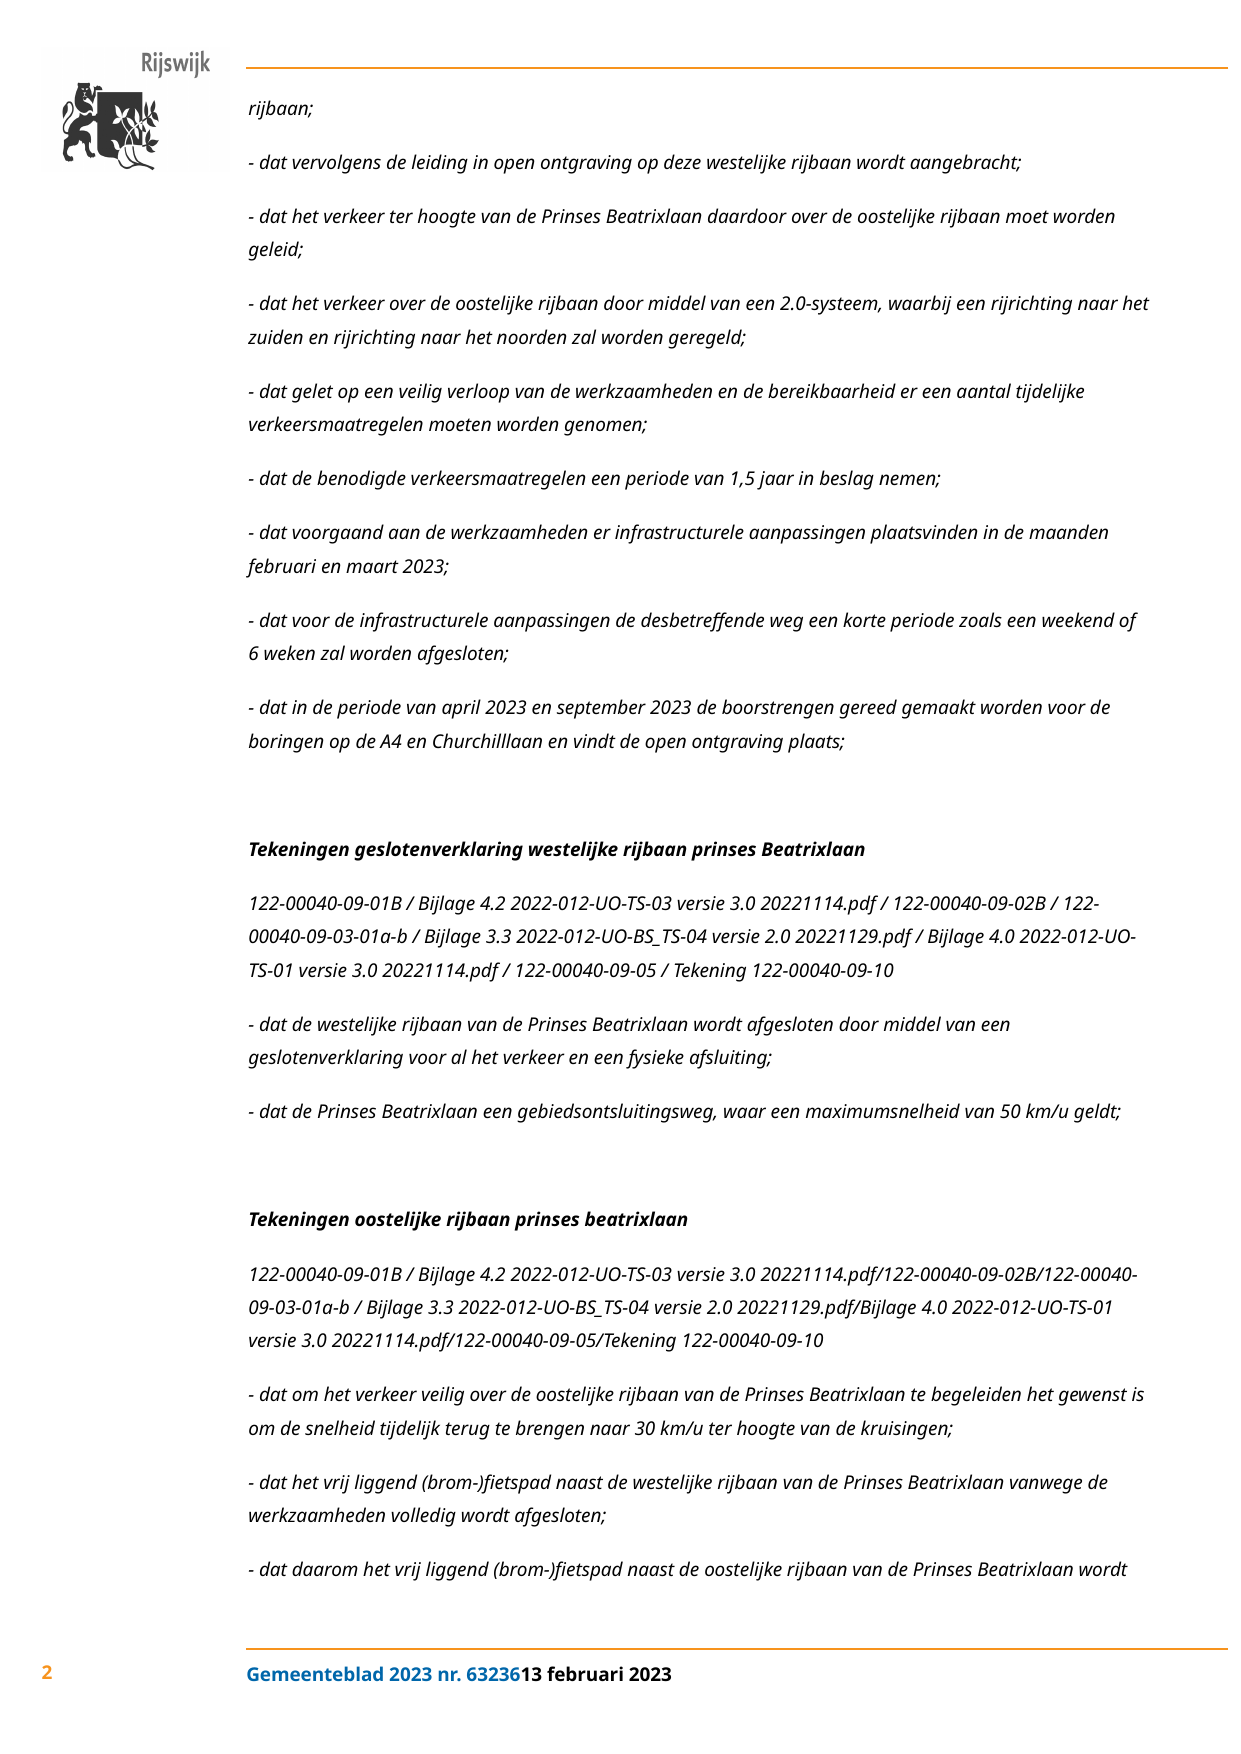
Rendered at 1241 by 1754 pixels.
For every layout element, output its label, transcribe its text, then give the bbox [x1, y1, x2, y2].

text - dat voor de infrastructurele aanpassingen de desbetreffende weg een korte periode zoals een weekend of 6 weken zal worden afgesloten; [248, 607, 1152, 666]
text - dat om het verkeer veilig over de oostelijke rijbaan van de Prinses Beatrixlaan te begeleiden het gewenst is om de snelheid tijdelijk terug te brengen naar 30 km/u ter hoogte van de kruisingen; [248, 1382, 1152, 1441]
text - dat daarom het vrij liggend (brom-)fietspad naast de oostelijke rijbaan van de Prinses Beatrixlaan wordt [248, 1557, 1152, 1582]
text - dat het verkeer ter hoogte van de Prinses Beatrixlaan daardoor over de oostelijke rijbaan moet worden geleid; [248, 203, 1152, 262]
text 122-00040-09-01B / Bijlage 4.2 2022-012-UO-TS-03 versie 3.0 20221114.pdf / 122-00040-09-02B / 122-00040-09-03-01a-b / Bijlage 3.3 2022-012-UO-BS_TS-04 versie 2.0 20221129.pdf / Bijlage 4.0 2022-012-UO-TS-01 versie 3.0 20221114.pdf / 122-00040-09-05 / Tekening 122-00040-09-10 [248, 890, 1152, 983]
text - dat gelet op een veilig verloop van de werkzaamheden en de bereikbaarheid er een aantal tijdelijke verkeersmaatregelen moeten worden genomen; [248, 378, 1152, 437]
text 122-00040-09-01B / Bijlage 4.2 2022-012-UO-TS-03 versie 3.0 20221114.pdf/122-00040-09-02B/122-00040-09-03-01a-b / Bijlage 3.3 2022-012-UO-BS_TS-04 versie 2.0 20221129.pdf/Bijlage 4.0 2022-012-UO-TS-01 versie 3.0 20221114.pdf/122-00040-09-05/Tekening 122-00040-09-10 [248, 1261, 1152, 1353]
text - dat de benodigde verkeersmaatregelen een periode van 1,5 jaar in beslag nemen; [248, 465, 1152, 491]
text - dat voorgaand aan de werkzaamheden er infrastructurele aanpassingen plaatsvinden in de maanden februari en maart 2023; [248, 519, 1152, 579]
text Tekeningen oostelijke rijbaan prinses beatrixlaan [248, 1207, 1152, 1232]
text - dat vervolgens de leiding in open ontgraving op deze westelijke rijbaan wordt aangebracht; [248, 149, 1152, 174]
text - dat de Prinses Beatrixlaan een gebiedsontsluitingsweg, waar een maximumsnelheid van 50 km/u geldt; [248, 1098, 1152, 1124]
text - dat in de periode van april 2023 en september 2023 de boorstrengen gereed gemaakt worden voor de boringen op de A4 en Churchilllaan en vindt de open ontgraving plaats; [248, 694, 1152, 754]
picture [41, 47, 231, 172]
text - dat het verkeer over de oostelijke rijbaan door middel van een 2.0-systeem, waarbij een rijrichting naar het zuiden en rijrichting naar het noorden zal worden geregeld; [248, 290, 1152, 349]
text rijbaan; [248, 95, 1152, 121]
text - dat het vrij liggend (brom-)fietspad naast de westelijke rijbaan van de Prinses Beatrixlaan vanwege de werkzaamheden volledig wordt afgesloten; [248, 1469, 1152, 1528]
text - dat de westelijke rijbaan van de Prinses Beatrixlaan wordt afgesloten door middel van een geslotenverklaring voor al het verkeer en een fysieke afsluiting; [248, 1011, 1152, 1070]
text Tekeningen geslotenverklaring westelijke rijbaan prinses Beatrixlaan [248, 836, 1152, 862]
